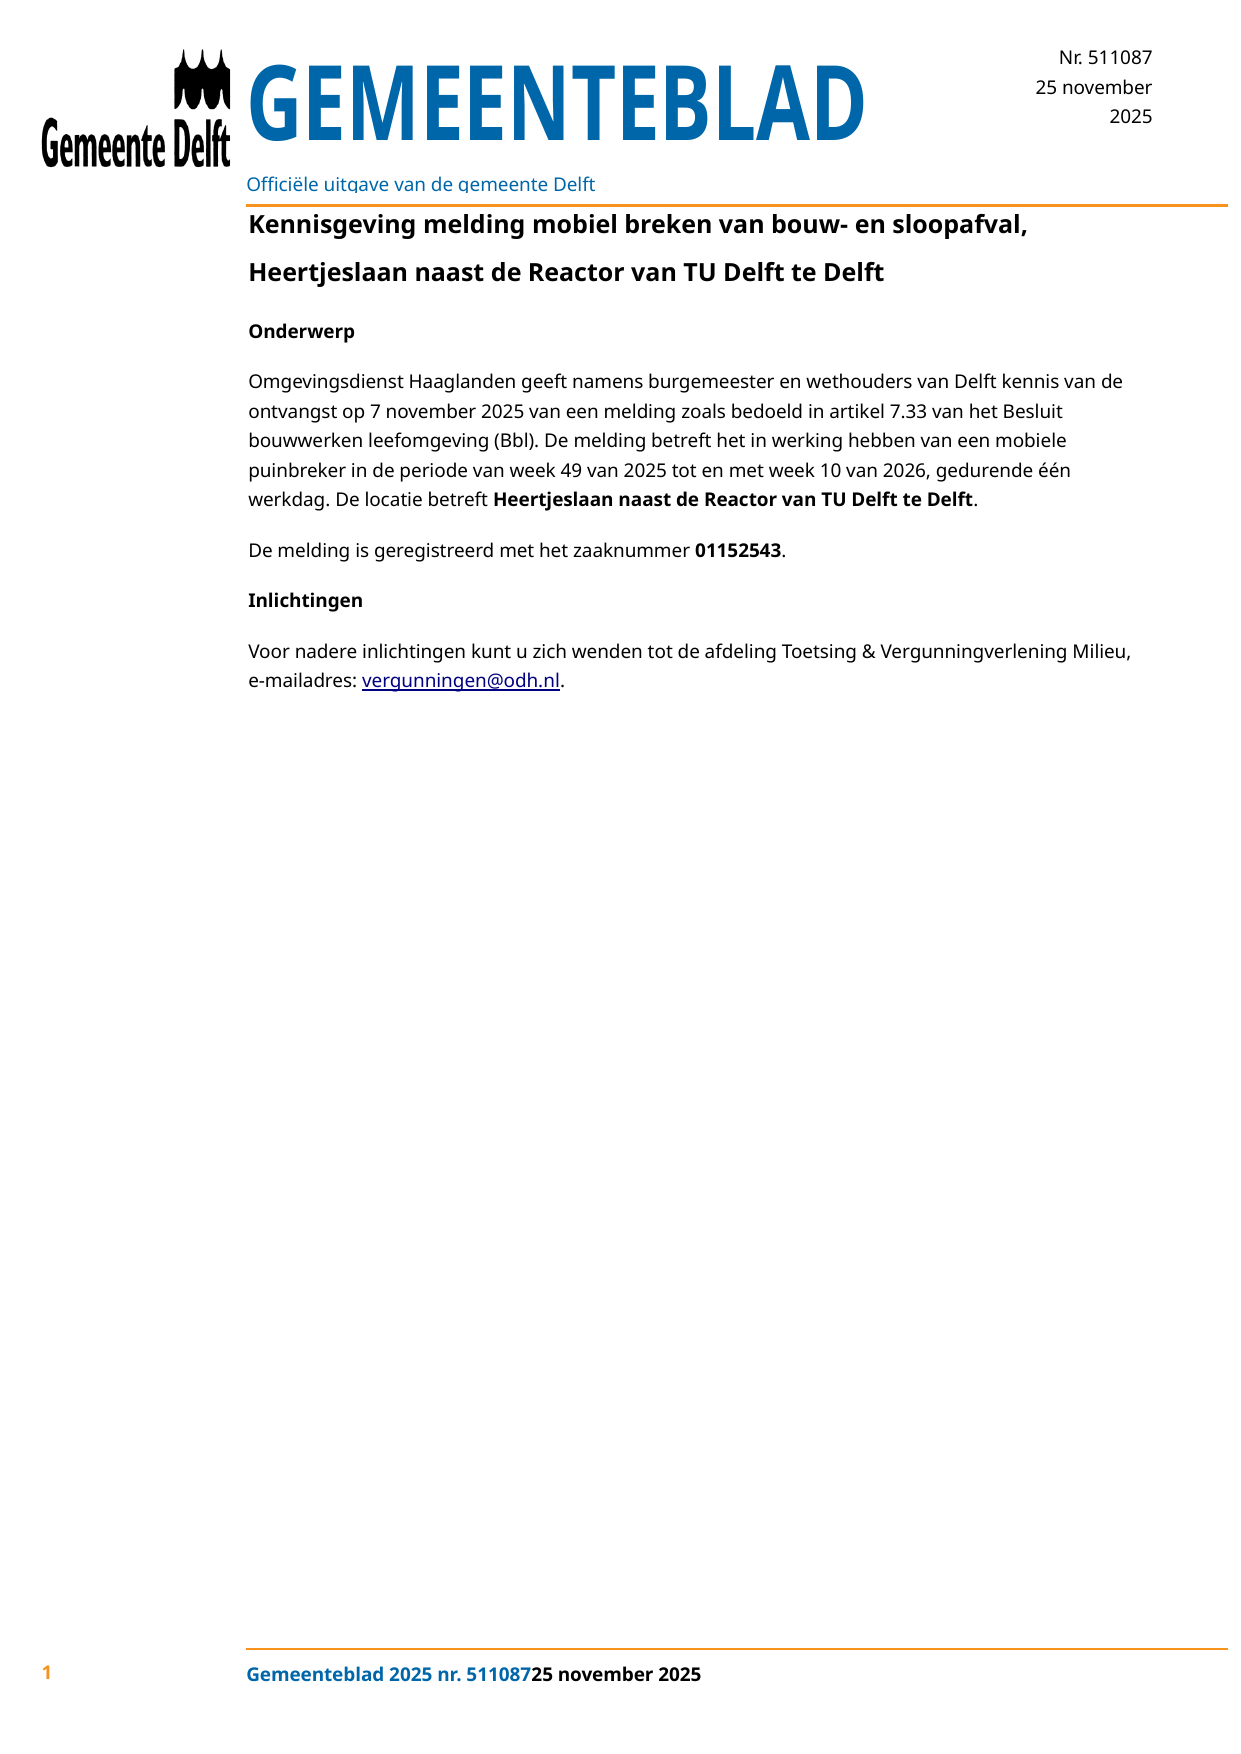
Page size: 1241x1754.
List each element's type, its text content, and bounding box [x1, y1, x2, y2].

text De melding is geregistreerd met het zaaknummer 01152543. [248, 537, 1152, 563]
picture [41, 47, 231, 172]
text Onderwerp [248, 318, 1152, 344]
text Kennisgeving melding mobiel breken van bouw- en sloopafval, Heertjeslaan naast de Reactor van TU Delft te Delft [248, 207, 1152, 288]
text Voor nadere inlichtingen kunt u zich wenden tot de afdeling Toetsing & Vergunningverlening Milieu, e-mailadres: vergunningen@odh.nl. [248, 638, 1152, 693]
text Inlichtingen [248, 587, 1152, 613]
text Omgevingsdienst Haaglanden geeft namens burgemeester en wethouders van Delft kennis van de ontvangst op 7 november 2025 van een melding zoals bedoeld in artikel 7.33 van het Besluit bouwwerken leefomgeving (Bbl). De melding betreft het in werking hebben van een mobiele puinbreker in de periode van week 49 van 2025 tot en met week 10 van 2026, gedurende één werkdag. De locatie betreft Heertjeslaan naast de Reactor van TU Delft te Delft. [248, 368, 1152, 512]
